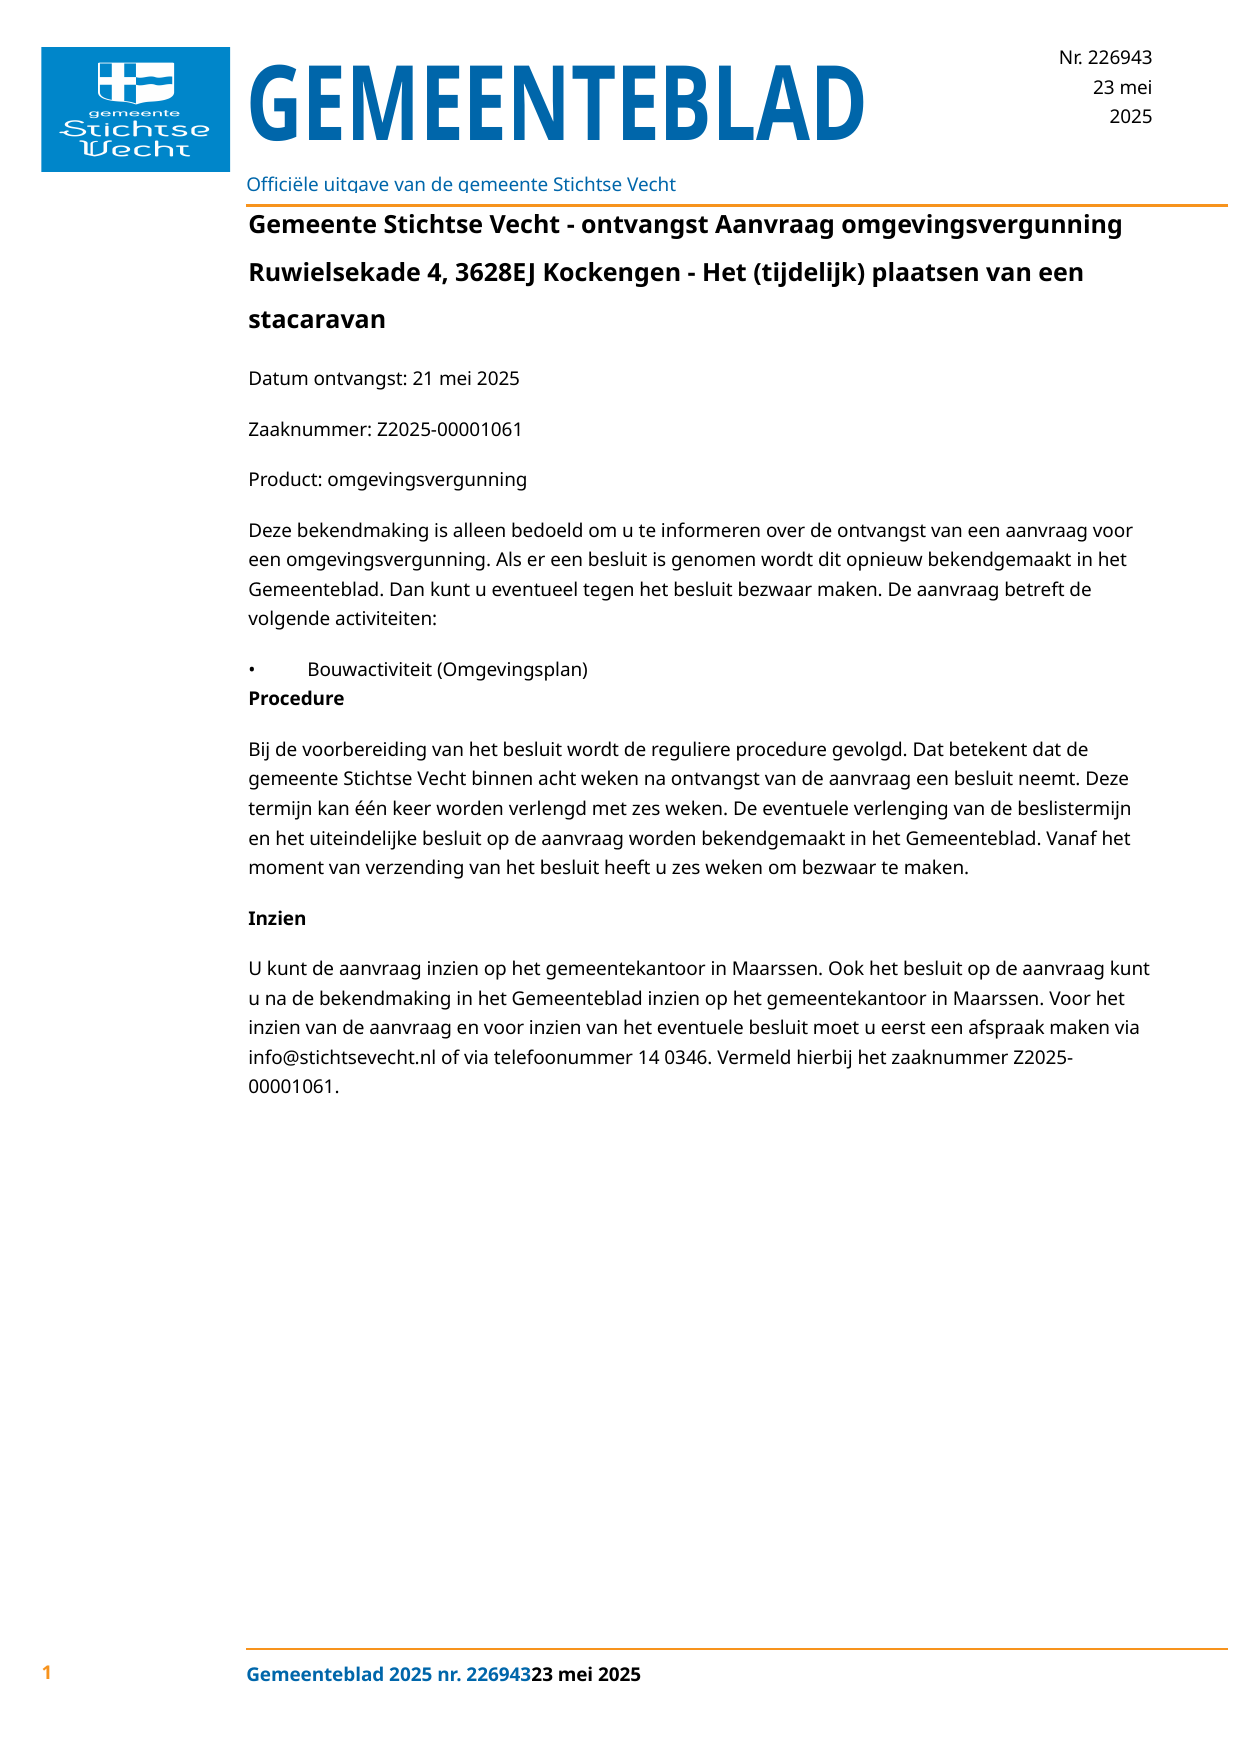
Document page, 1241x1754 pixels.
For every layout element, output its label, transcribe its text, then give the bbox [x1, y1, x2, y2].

text Procedure [248, 686, 1152, 711]
text U kunt de aanvraag inzien op het gemeentekantoor in Maarssen. Ook het besluit op de aanvraag kunt u na de bekendmaking in het Gemeenteblad inzien op het gemeentekantoor in Maarssen. Voor het inzien van de aanvraag en voor inzien van het eventuele besluit moet u eerst een afspraak maken via info@stichtsevecht.nl of via telefoonummer 14 0346. Vermeld hierbij het zaaknummer Z2025-00001061. [248, 955, 1152, 1099]
picture [137, 63, 174, 103]
text Zaaknummer: Z2025-00001061 [248, 416, 1152, 442]
text Deze bekendmaking is alleen bedoeld om u te informeren over de ontvangst van een aanvraag voor een omgevingsvergunning. Als er een besluit is genomen wordt dit opnieuw bekendgemaakt in het Gemeenteblad. Dan kunt u eventueel tegen het besluit bezwaar maken. De aanvraag betreft de volgende activiteiten: [248, 517, 1152, 631]
text Inzien [248, 905, 1152, 930]
picture [99, 63, 135, 101]
text Datum ontvangst: 21 mei 2025 [248, 366, 1152, 391]
text Product: omgevingsvergunning [248, 466, 1152, 492]
text Gemeente Stichtse Vecht - ontvangst Aanvraag omgevingsvergunning Ruwielsekade 4, 3628EJ Kockengen - Het (tijdelijk) plaatsen van een stacaravan [248, 207, 1152, 336]
text Bij de voorbereiding van het besluit wordt de reguliere procedure gevolgd. Dat betekent dat de gemeente Stichtse Vecht binnen acht weken na ontvangst van de aanvraag een besluit neemt. Deze termijn kan één keer worden verlengd met zes weken. De eventuele verlenging van de beslistermijn en het uiteindelijke besluit op de aanvraag worden bekendgemaakt in het Gemeenteblad. Vanaf het moment van verzending van het besluit heeft u zes weken om bezwaar te maken. [248, 736, 1152, 880]
list Bouwactiviteit (Omgevingsplan) [248, 656, 1152, 682]
